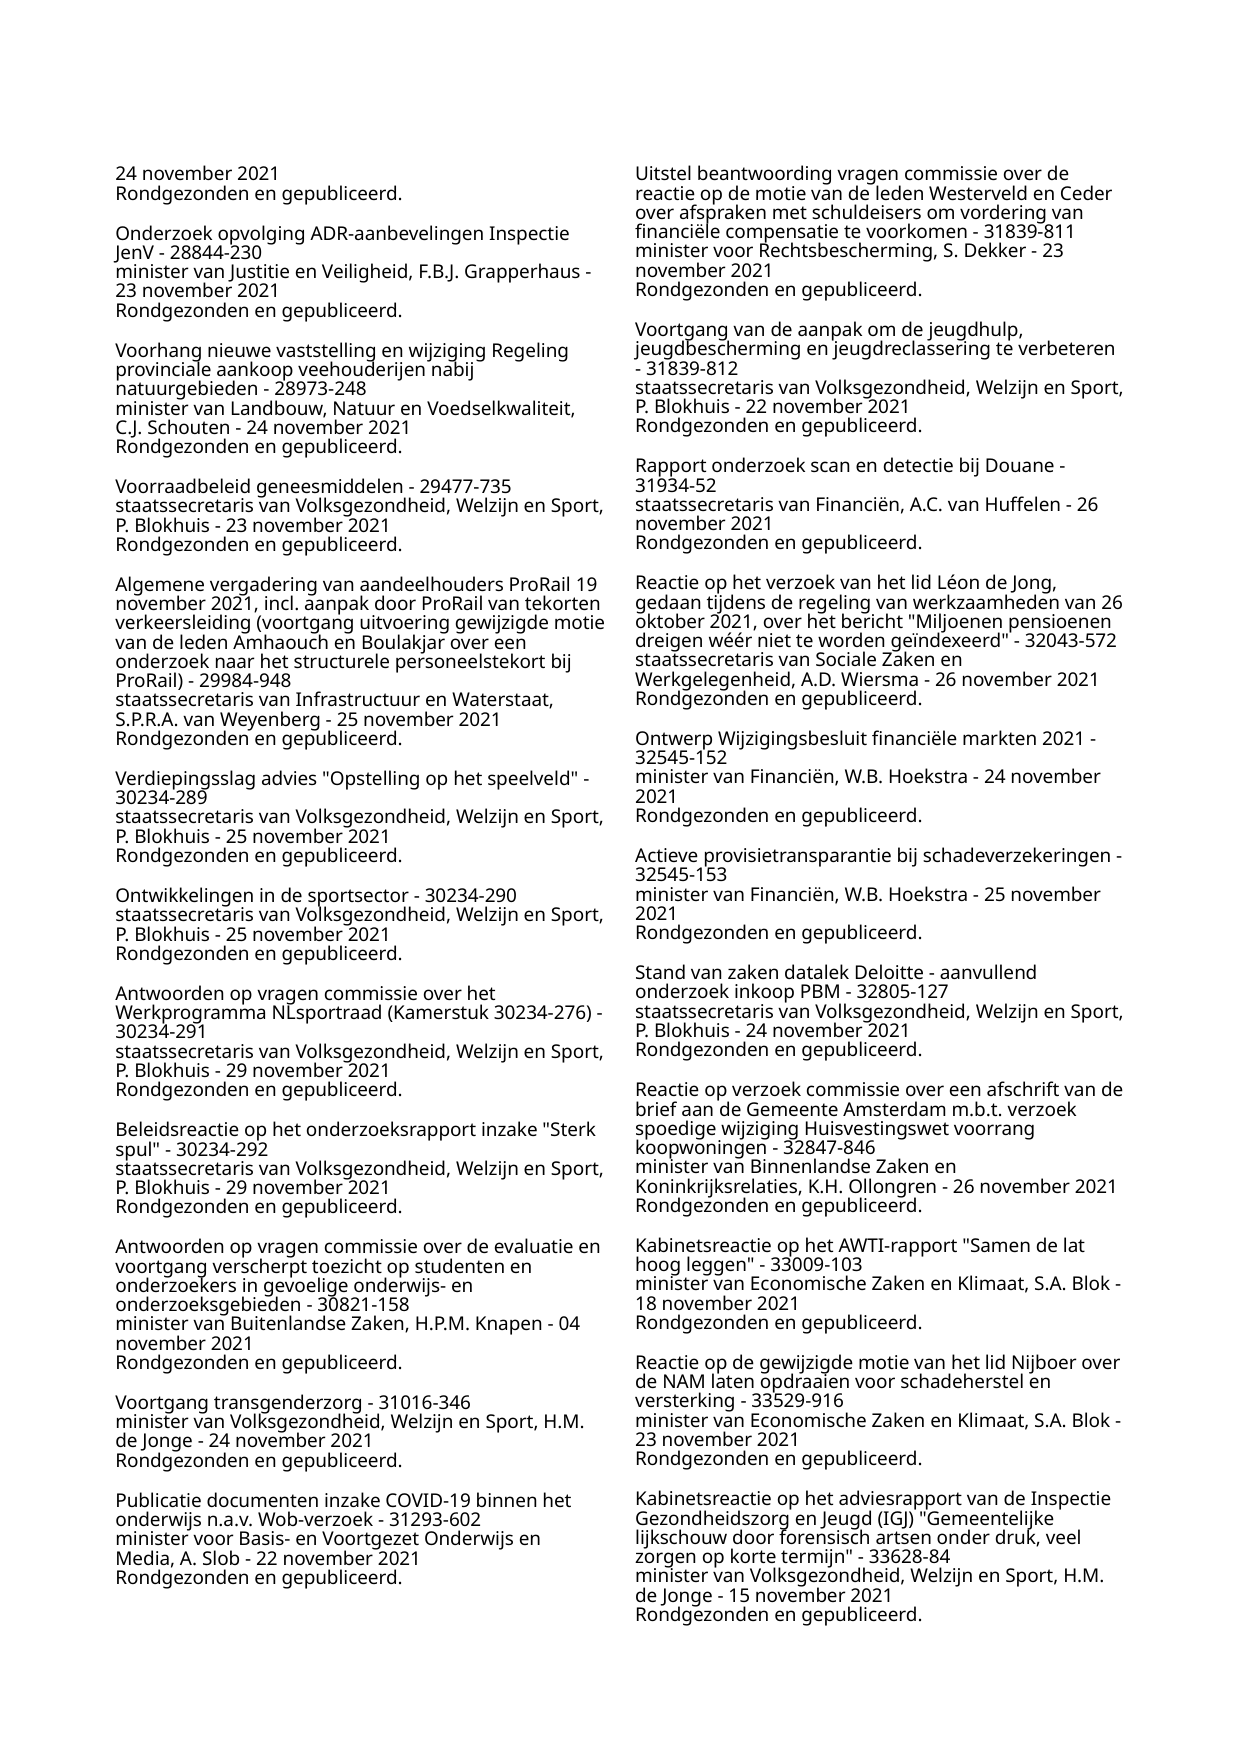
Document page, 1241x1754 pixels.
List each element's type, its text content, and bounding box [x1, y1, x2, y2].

text Rondgezonden en gepubliceerd. [115, 536, 605, 555]
text Stand van zaken datalek Deloitte - aanvullend onderzoek inkoop PBM - 32805-127 [635, 964, 1125, 1003]
text Rapport onderzoek scan en detectie bij Douane - 31934-52 [635, 457, 1125, 496]
text minister van Binnenlandse Zaken en Koninkrijksrelaties, K.H. Ollongren - 26 november 2021 [635, 1158, 1125, 1197]
text Algemene vergadering van aandeelhouders ProRail 19 november 2021, incl. aanpak door ProRail van tekorten verkeersleiding (voortgang uitvoering gewijzigde motie van de leden Amhaouch en Boulakjar over een onderzoek naar het structurele personeelstekort bij ProRail) - 29984-948 [115, 576, 605, 691]
text Reactie op het verzoek van het lid Léon de Jong, gedaan tijdens de regeling van werkzaamheden van 26 oktober 2021, over het bericht "Miljoenen pensioenen dreigen wéér niet te worden geïndexeerd" - 32043-572 [635, 574, 1125, 651]
text minister van Financiën, W.B. Hoekstra - 25 november 2021 [635, 886, 1125, 924]
text Rondgezonden en gepubliceerd. [635, 1314, 1125, 1333]
text Voorraadbeleid geneesmiddelen - 29477-735 [115, 478, 605, 497]
text Rondgezonden en gepubliceerd. [115, 1354, 605, 1373]
text Beleidsreactie op het onderzoeksrapport inzake "Sterk spul" - 30234-292 [115, 1121, 605, 1160]
text minister van Financiën, W.B. Hoekstra - 24 november 2021 [635, 768, 1125, 807]
text minister van Justitie en Veiligheid, F.B.J. Grapperhaus - 23 november 2021 [115, 263, 605, 302]
text minister van Buitenlandse Zaken, H.P.M. Knapen - 04 november 2021 [115, 1315, 605, 1354]
text Rondgezonden en gepubliceerd. [635, 807, 1125, 826]
text Antwoorden op vragen commissie over de evaluatie en voortgang verscherpt toezicht op studenten en onderzoekers in gevoelige onderwijs- en onderzoeksgebieden - 30821-158 [115, 1238, 605, 1315]
text minister van Economische Zaken en Klimaat, S.A. Blok - 23 november 2021 [635, 1412, 1125, 1450]
text Ontwerp Wijzigingsbesluit financiële markten 2021 - 32545-152 [635, 730, 1125, 768]
text Reactie op de gewijzigde motie van het lid Nijboer over de NAM laten opdraaien voor schadeherstel en versterking - 33529-916 [635, 1354, 1125, 1412]
text staatssecretaris van Infrastructuur en Waterstaat, S.P.R.A. van Weyenberg - 25 november 2021 [115, 691, 605, 730]
text Rondgezonden en gepubliceerd. [115, 1081, 605, 1101]
text Rondgezonden en gepubliceerd. [635, 1450, 1125, 1469]
text Rondgezonden en gepubliceerd. [635, 281, 1125, 300]
text staatssecretaris van Sociale Zaken en Werkgelegenheid, A.D. Wiersma - 26 november 2021 [635, 651, 1125, 690]
text Antwoorden op vragen commissie over het Werkprogramma NLsportraad (Kamerstuk 30234-276) - 30234-291 [115, 985, 605, 1043]
text Verdiepingsslag advies "Opstelling op het speelveld" - 30234-289 [115, 770, 605, 808]
text minister van Economische Zaken en Klimaat, S.A. Blok - 18 november 2021 [635, 1275, 1125, 1314]
text Rondgezonden en gepubliceerd. [115, 438, 605, 457]
text Rondgezonden en gepubliceerd. [635, 534, 1125, 554]
text Rondgezonden en gepubliceerd. [635, 417, 1125, 437]
text Voortgang van de aanpak om de jeugdhulp, jeugdbescherming en jeugdreclassering te verbeteren - 31839-812 [635, 321, 1125, 379]
text staatssecretaris van Volksgezondheid, Welzijn en Sport, P. Blokhuis - 23 november 2021 [115, 497, 605, 536]
text minister van Landbouw, Natuur en Voedselkwaliteit, C.J. Schouten - 24 november 2021 [115, 399, 605, 438]
text Publicatie documenten inzake COVID-19 binnen het onderwijs n.a.v. Wob-verzoek - 31293-602 [115, 1492, 605, 1530]
text staatssecretaris van Volksgezondheid, Welzijn en Sport, P. Blokhuis - 25 november 2021 [115, 906, 605, 945]
text Rondgezonden en gepubliceerd. [115, 184, 605, 204]
text Voorhang nieuwe vaststelling en wijziging Regeling provinciale aankoop veehouderijen nabij natuurgebieden - 28973-248 [115, 342, 605, 399]
text Rondgezonden en gepubliceerd. [115, 1569, 605, 1588]
text Rondgezonden en gepubliceerd. [635, 1197, 1125, 1216]
text Rondgezonden en gepubliceerd. [635, 1041, 1125, 1061]
text Rondgezonden en gepubliceerd. [115, 847, 605, 866]
text minister van Volksgezondheid, Welzijn en Sport, H.M. de Jonge - 24 november 2021 [115, 1413, 605, 1452]
text staatssecretaris van Volksgezondheid, Welzijn en Sport, P. Blokhuis - 24 november 2021 [635, 1003, 1125, 1041]
text Reactie op verzoek commissie over een afschrift van de brief aan de Gemeente Amsterdam m.b.t. verzoek spoedige wijziging Huisvestingswet voorrang koopwoningen - 32847-846 [635, 1081, 1125, 1158]
text Kabinetsreactie op het AWTI-rapport "Samen de lat hoog leggen" - 33009-103 [635, 1237, 1125, 1275]
text Uitstel beantwoording vragen commissie over de reactie op de motie van de leden Westerveld en Ceder over afspraken met schuldeisers om vordering van financiële compensatie te voorkomen - 31839-811 [635, 165, 1125, 242]
text staatssecretaris van Volksgezondheid, Welzijn en Sport, P. Blokhuis - 22 november 2021 [635, 379, 1125, 417]
text Rondgezonden en gepubliceerd. [115, 945, 605, 964]
text Ontwikkelingen in de sportsector - 30234-290 [115, 887, 605, 906]
text minister voor Basis- en Voortgezet Onderwijs en Media, A. Slob - 22 november 2021 [115, 1530, 605, 1569]
text Rondgezonden en gepubliceerd. [635, 690, 1125, 709]
text Rondgezonden en gepubliceerd. [635, 1606, 1125, 1625]
text - 24 november 2021 [115, 165, 605, 184]
text Voortgang transgenderzorg - 31016-346 [115, 1394, 605, 1413]
text Rondgezonden en gepubliceerd. [115, 1198, 605, 1218]
text Rondgezonden en gepubliceerd. [115, 730, 605, 749]
text minister voor Rechtsbescherming, S. Dekker - 23 november 2021 [635, 242, 1125, 281]
text staatssecretaris van Volksgezondheid, Welzijn en Sport, P. Blokhuis - 25 november 2021 [115, 808, 605, 847]
text staatssecretaris van Volksgezondheid, Welzijn en Sport, P. Blokhuis - 29 november 2021 [115, 1160, 605, 1198]
text Onderzoek opvolging ADR-aanbevelingen Inspectie JenV - 28844-230 [115, 224, 605, 263]
text minister van Volksgezondheid, Welzijn en Sport, H.M. de Jonge - 15 november 2021 [635, 1567, 1125, 1606]
text staatssecretaris van Volksgezondheid, Welzijn en Sport, P. Blokhuis - 29 november 2021 [115, 1043, 605, 1081]
text staatssecretaris van Financiën, A.C. van Huffelen - 26 november 2021 [635, 496, 1125, 534]
text Rondgezonden en gepubliceerd. [115, 302, 605, 321]
text Rondgezonden en gepubliceerd. [635, 924, 1125, 943]
text Actieve provisietransparantie bij schadeverzekeringen - 32545-153 [635, 847, 1125, 886]
text Rondgezonden en gepubliceerd. [115, 1452, 605, 1471]
text Kabinetsreactie op het adviesrapport van de Inspectie Gezondheidszorg en Jeugd (IGJ) "Gemeentelijke lijkschouw door forensisch artsen onder druk, veel zorgen op korte termijn" - 33628-84 [635, 1490, 1125, 1567]
